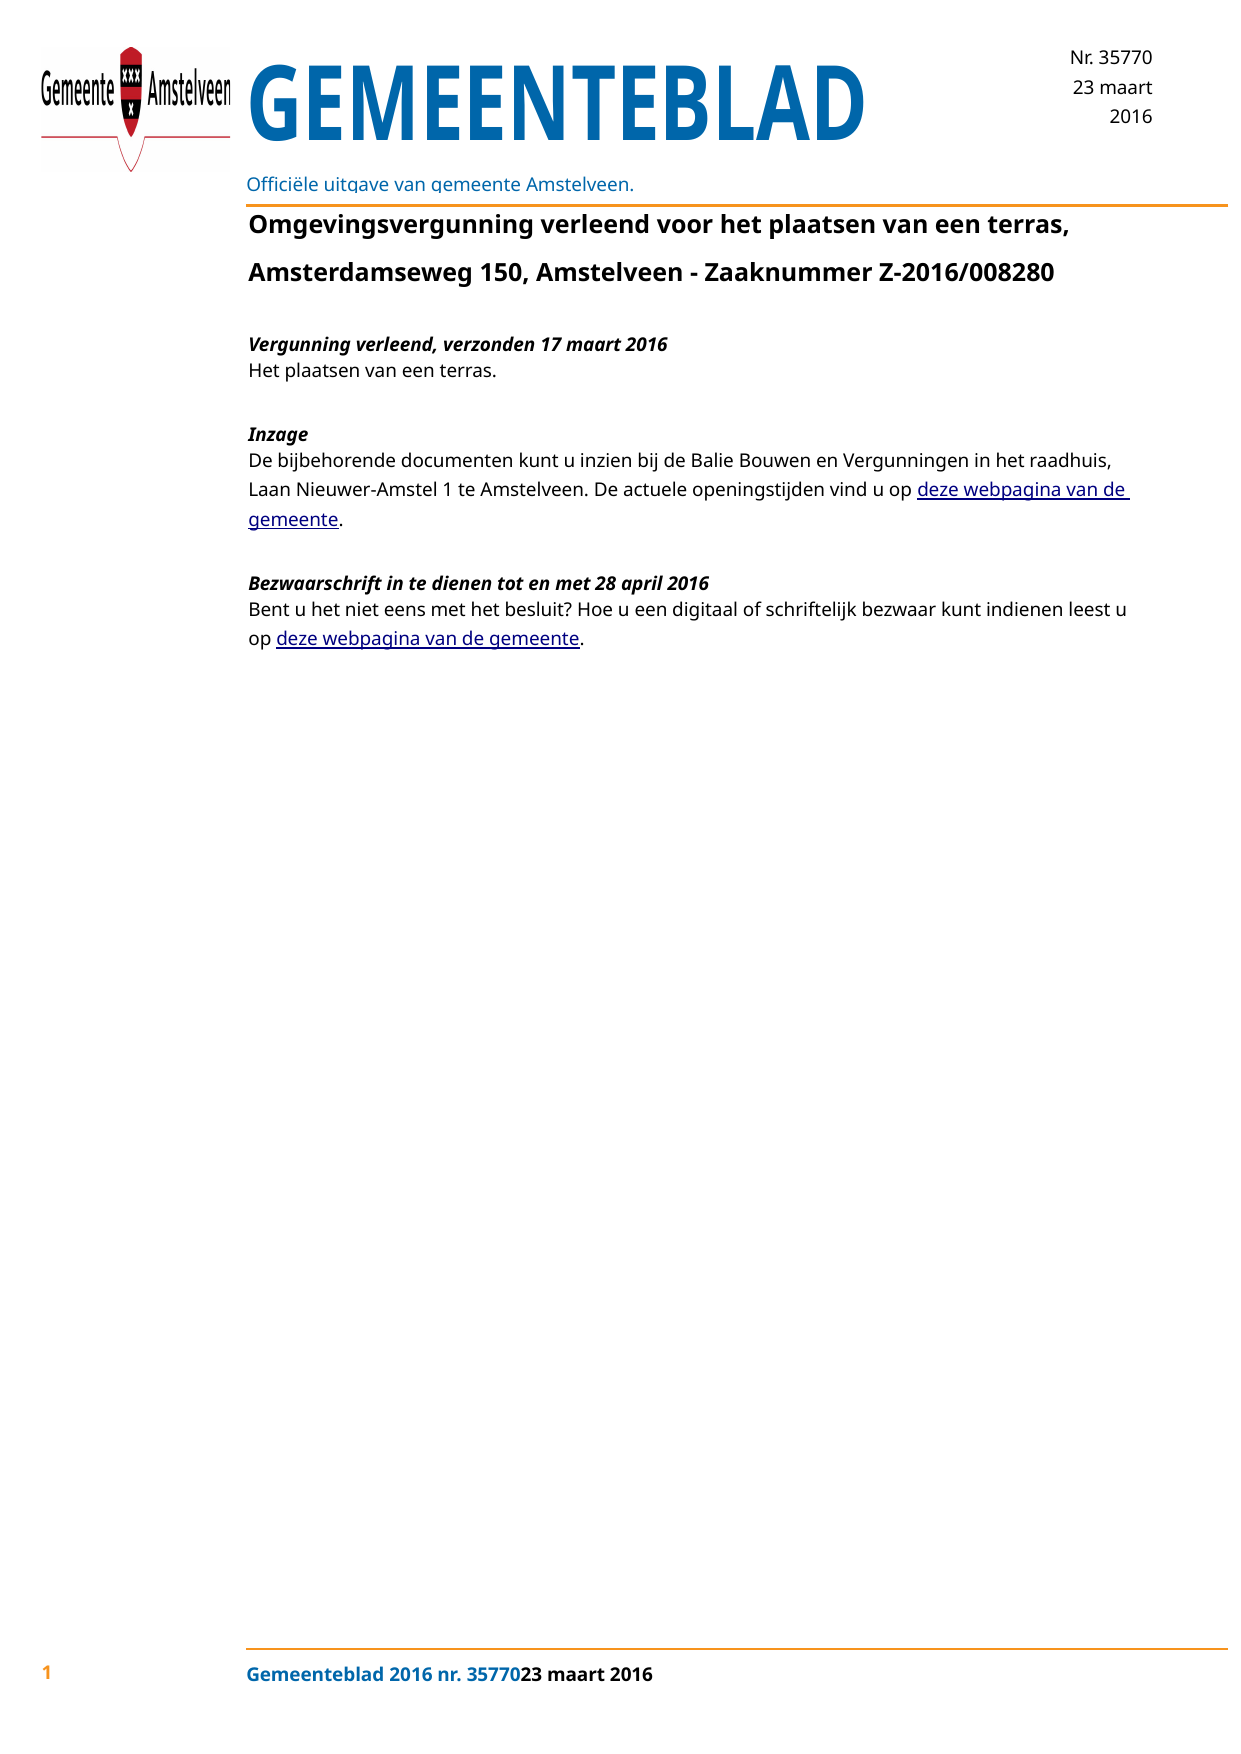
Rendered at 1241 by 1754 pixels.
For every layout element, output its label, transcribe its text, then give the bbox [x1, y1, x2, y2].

picture [41, 47, 231, 172]
text Bent u het niet eens met het besluit? Hoe u een digitaal of schriftelijk bezwaar kunt indienen leest u op deze webpagina van de gemeente. [248, 596, 1152, 651]
text Inzage [248, 421, 1152, 447]
text De bijbehorende documenten kunt u inzien bij de Balie Bouwen en Vergunningen in het raadhuis, Laan Nieuwer-Amstel 1 te Amstelveen. De actuele openingstijden vind u op deze webpagina van de gemeente. [248, 447, 1152, 532]
text Bezwaarschrift in te dienen tot en met 28 april 2016 [248, 570, 1152, 596]
text Het plaatsen van een terras. [248, 357, 1152, 383]
text Omgevingsvergunning verleend voor het plaatsen van een terras, Amsterdamseweg 150, Amstelveen - Zaaknummer Z-2016/008280 [248, 207, 1152, 288]
text Vergunning verleend, verzonden 17 maart 2016 [248, 331, 1152, 357]
